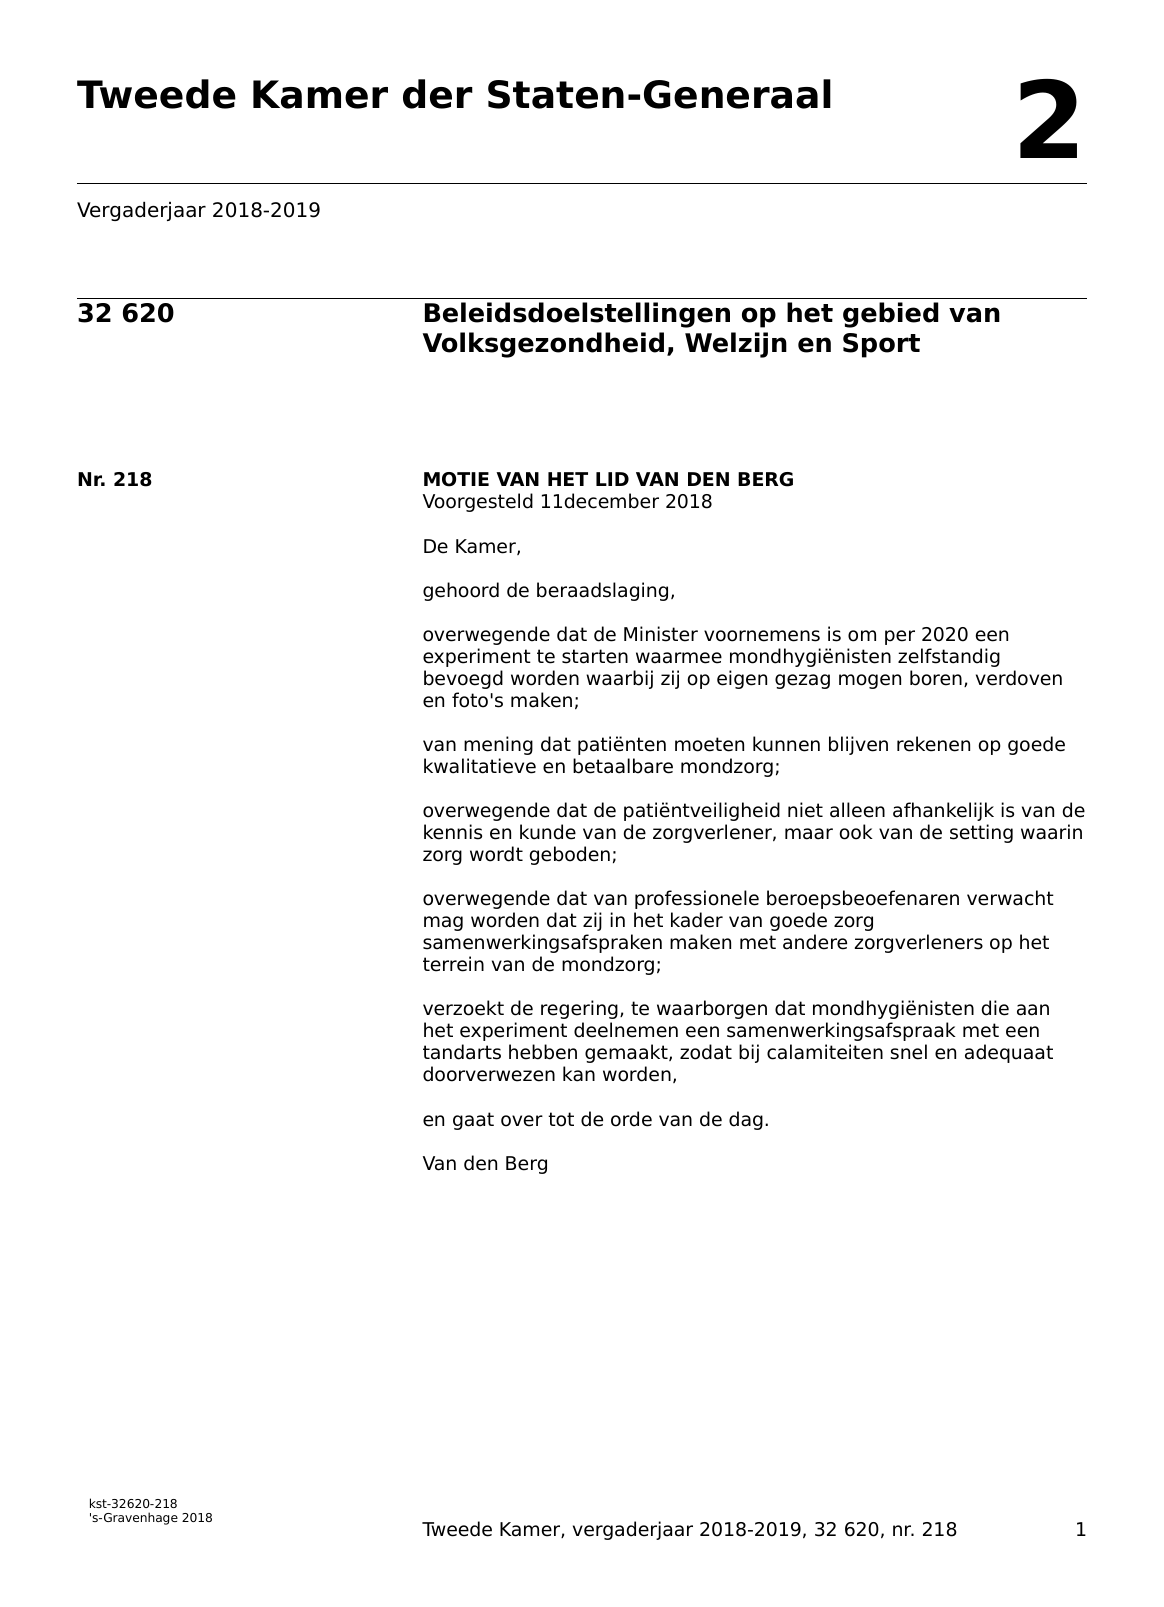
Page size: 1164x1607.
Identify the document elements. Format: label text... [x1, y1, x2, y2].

table_header 2 [886, 59, 1087, 183]
text Van den Berg [422, 1153, 1087, 1174]
subtitle 32 620 Beleidsdoelstellingen op het gebied van Volksgezondheid, Welzijn en Sport [77, 299, 1087, 358]
text en gaat over tot de orde van de dag. [422, 1108, 1087, 1130]
text gehoord de beraadslaging, [422, 580, 1087, 602]
text overwegende dat de patiëntveiligheid niet alleen afhankelijk is van de kennis en kunde van de zorgverlener, maar ook van de setting waarin zorg wordt geboden; [422, 800, 1087, 866]
text verzoekt de regering, te waarborgen dat mondhygiënisten die aan het experiment deelnemen een samenwerkingsafspraak met een tandarts hebben gemaakt, zodat bij calamiteiten snel en adequaat doorverwezen kan worden, [422, 998, 1087, 1086]
text overwegende dat de Minister voornemens is om per 2020 een experiment te starten waarmee mondhygiënisten zelfstandig bevoegd worden waarbij zij op eigen gezag mogen boren, verdoven en foto's maken; [422, 624, 1087, 712]
text kst-32620-218 [88, 1497, 323, 1511]
text Voorgesteld 11december 2018 [422, 491, 1087, 513]
text overwegende dat van professionele beroepsbeoefenaren verwacht mag worden dat zij in het kader van goede zorg samenwerkingsafspraken maken met andere zorgverleners op het terrein van de mondzorg; [422, 888, 1087, 976]
text van mening dat patiënten moeten kunnen blijven rekenen op goede kwalitatieve en betaalbare mondzorg; [422, 734, 1087, 778]
subtitle Nr. 218 MOTIE VAN HET LID VAN DEN BERG [77, 469, 1087, 491]
table_cell Vergaderjaar 2018-2019 [77, 184, 1087, 298]
table_header Tweede Kamer der Staten-Generaal [77, 59, 886, 183]
text De Kamer, [422, 536, 1087, 557]
text 's-Gravenhage 2018 [88, 1511, 323, 1525]
